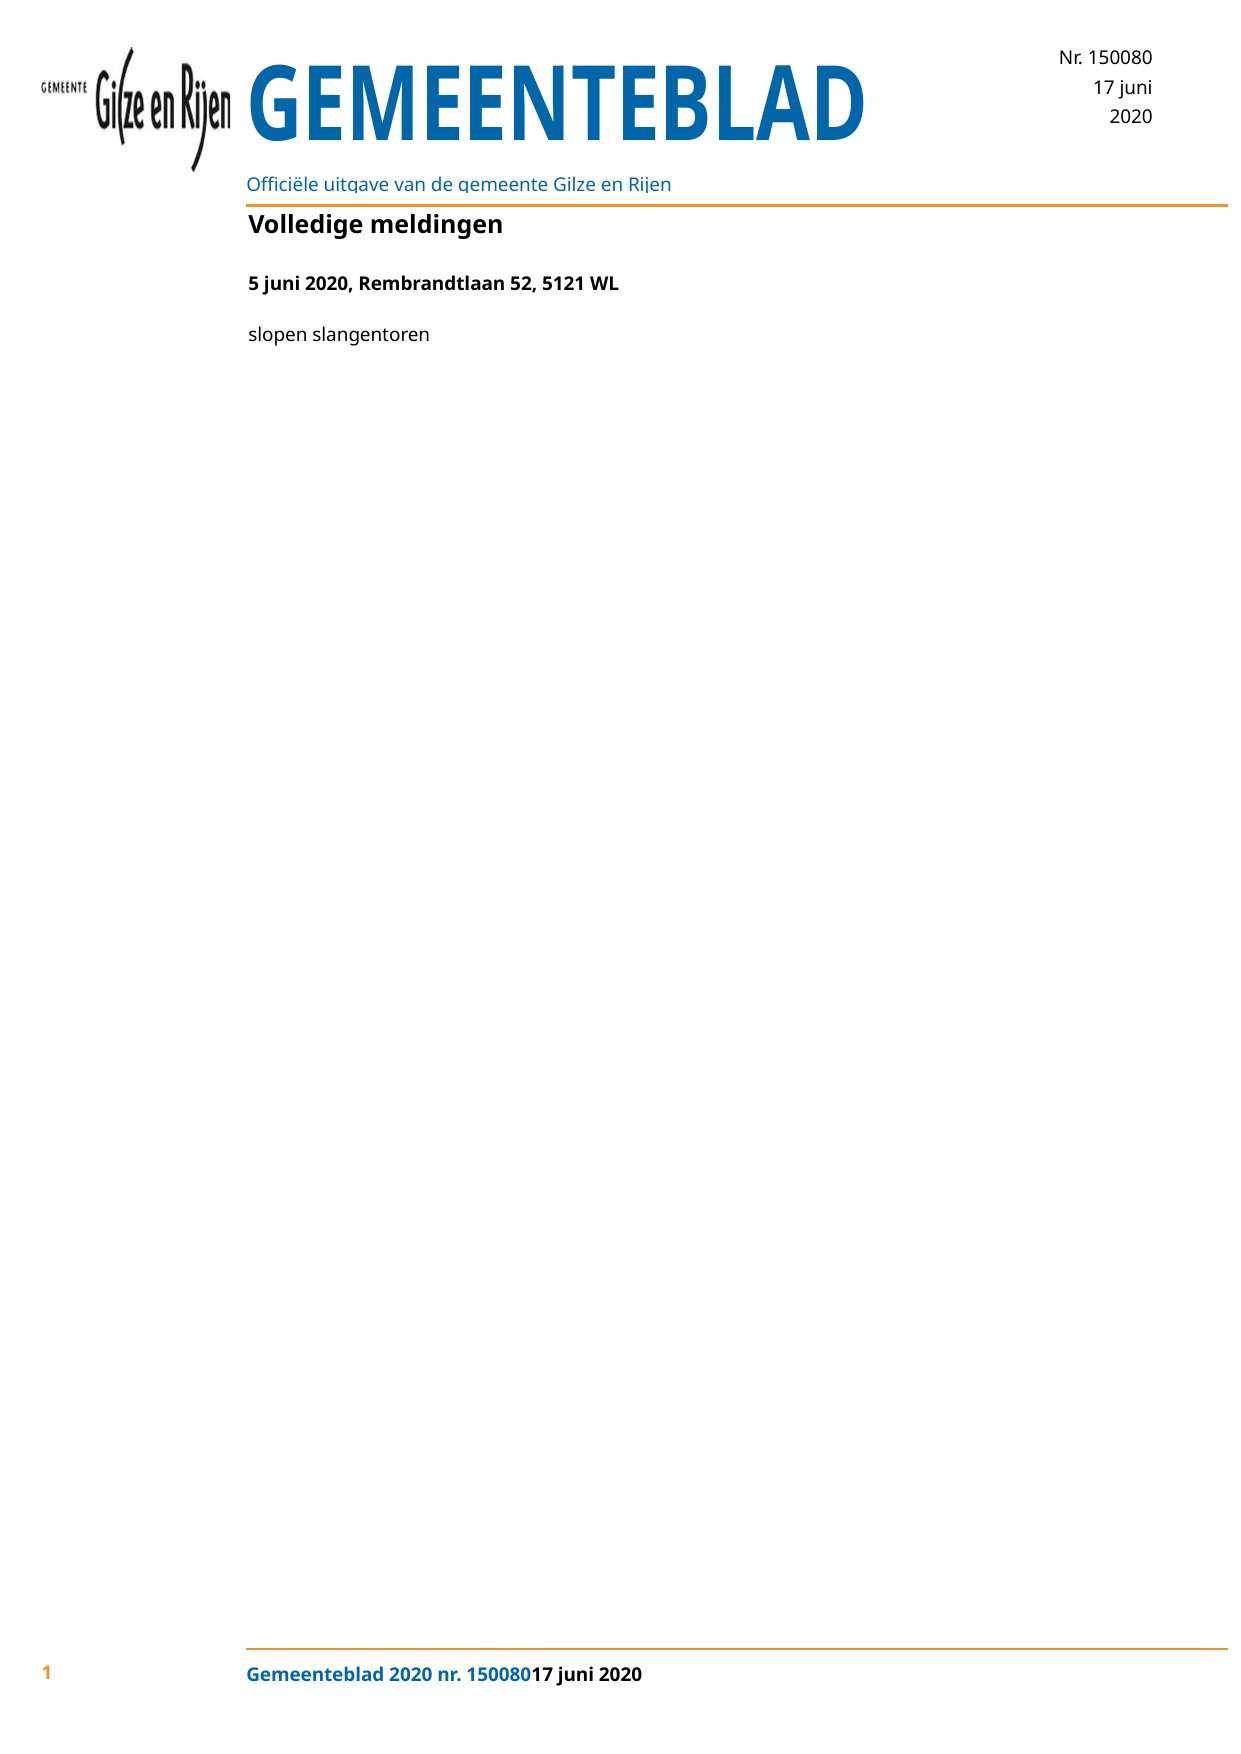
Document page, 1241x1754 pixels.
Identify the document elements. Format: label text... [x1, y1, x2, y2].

text slopen slangentoren [248, 321, 1152, 346]
text 5 juni 2020, Rembrandtlaan 52, 5121 WL [248, 270, 1152, 296]
text Volledige meldingen [248, 207, 1152, 241]
picture [41, 47, 231, 172]
